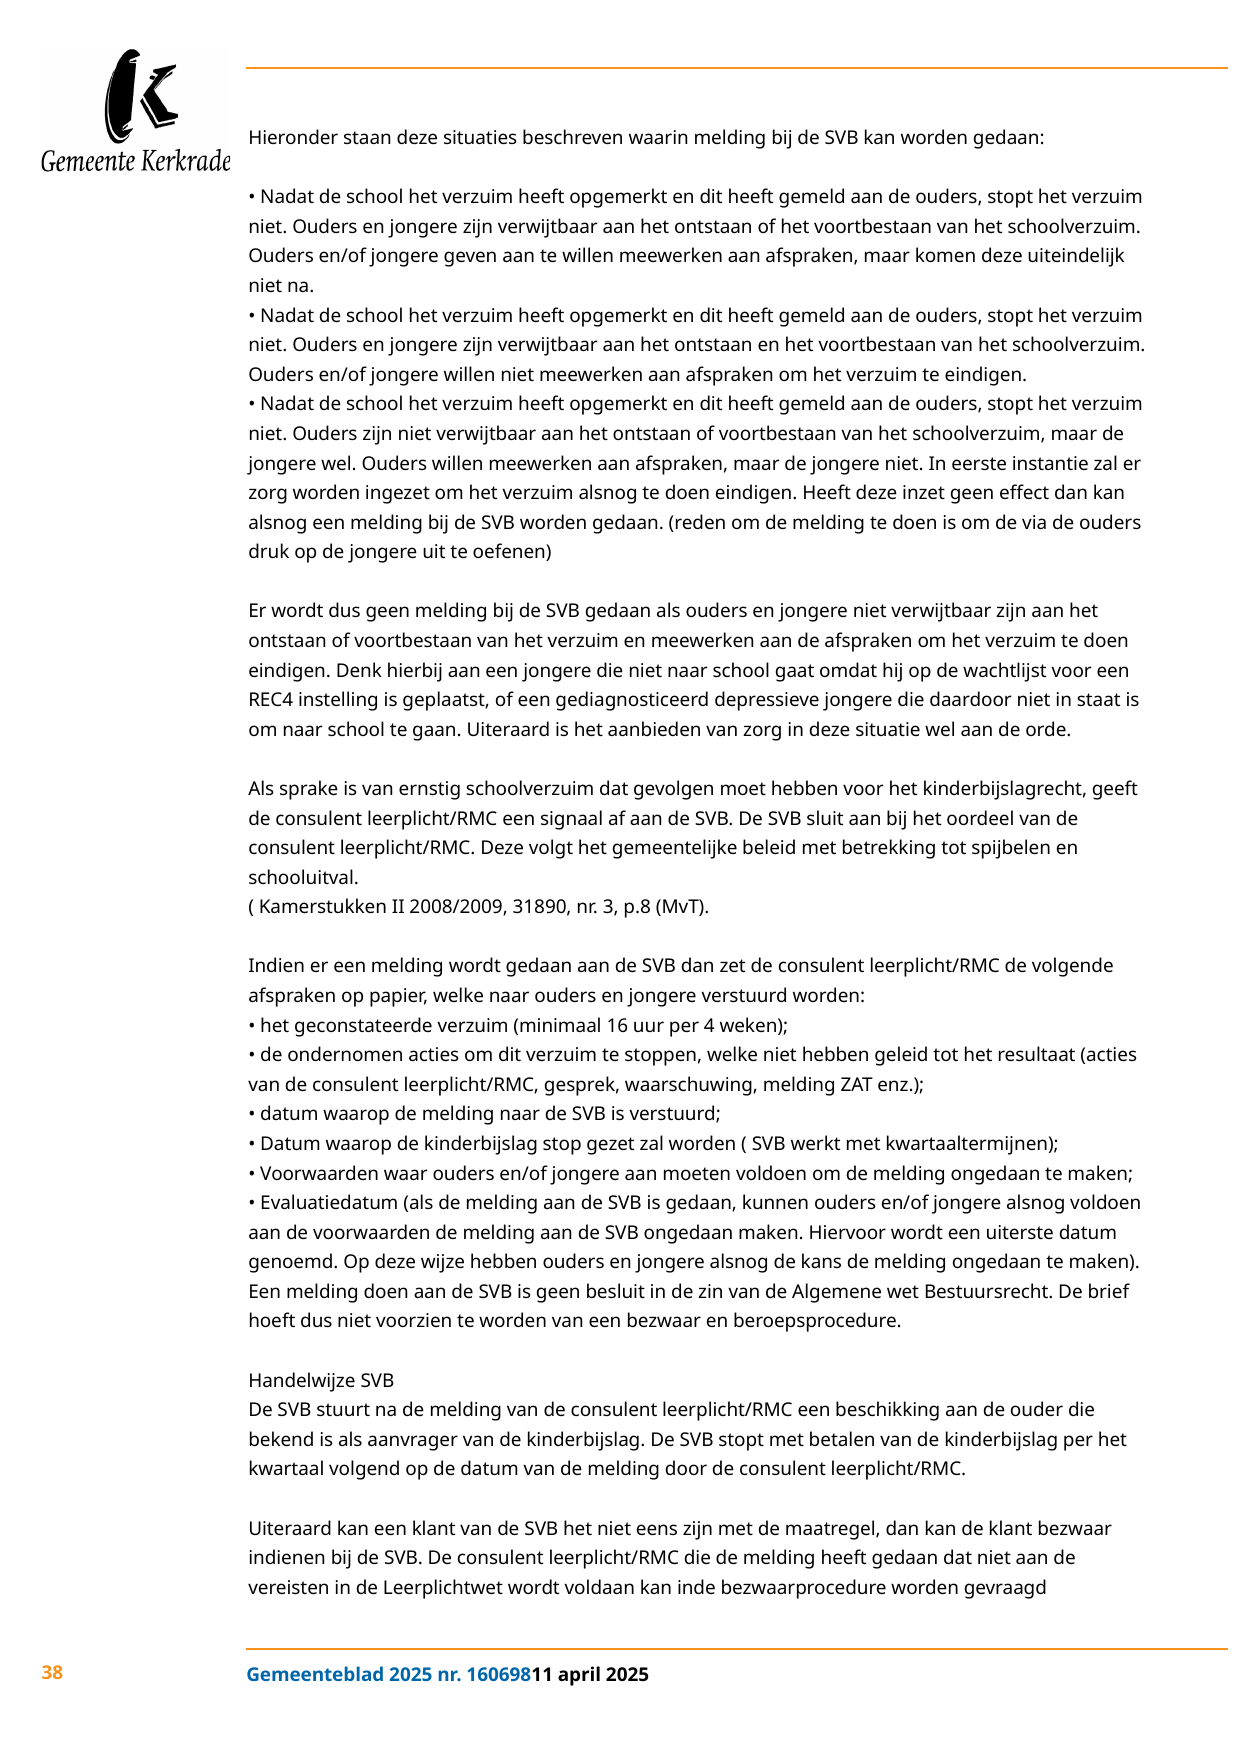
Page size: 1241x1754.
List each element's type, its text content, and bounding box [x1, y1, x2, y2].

picture [41, 47, 231, 172]
text Indien er een melding wordt gedaan aan de SVB dan zet de consulent leerplicht/RMC de volgende afspraken op papier, welke naar ouders en jongere verstuurd worden: [248, 953, 1152, 1008]
text Een melding doen aan de SVB is geen besluit in de zin van de Algemene wet Bestuursrecht. De brief hoeft dus niet voorzien te worden van een bezwaar en beroepsprocedure. [248, 1278, 1152, 1333]
text • de ondernomen acties om dit verzuim te stoppen, welke niet hebben geleid tot het resultaat (acties van de consulent leerplicht/RMC, gesprek, waarschuwing, melding ZAT enz.); [248, 1041, 1152, 1097]
text • Nadat de school het verzuim heeft opgemerkt en dit heeft gemeld aan de ouders, stopt het verzuim niet. Ouders zijn niet verwijtbaar aan het ontstaan of voortbestaan van het schoolverzuim, maar de jongere wel. Ouders willen meewerken aan afspraken, maar de jongere niet. In eerste instantie zal er zorg worden ingezet om het verzuim alsnog te doen eindigen. Heeft deze inzet geen effect dan kan alsnog een melding bij de SVB worden gedaan. (reden om de melding te doen is om de via de ouders druk op de jongere uit te oefenen) [248, 391, 1152, 564]
text • Nadat de school het verzuim heeft opgemerkt en dit heeft gemeld aan de ouders, stopt het verzuim niet. Ouders en jongere zijn verwijtbaar aan het ontstaan en het voortbestaan van het schoolverzuim. Ouders en/of jongere willen niet meewerken aan afspraken om het verzuim te eindigen. [248, 302, 1152, 387]
text Uiteraard kan een klant van de SVB het niet eens zijn met de maatregel, dan kan de klant bezwaar indienen bij de SVB. De consulent leerplicht/RMC die de melding heeft gedaan dat niet aan de vereisten in de Leerplichtwet wordt voldaan kan inde bezwaarprocedure worden gevraagd [248, 1515, 1152, 1600]
text Hieronder staan deze situaties beschreven waarin melding bij de SVB kan worden gedaan: [248, 124, 1152, 150]
text Als sprake is van ernstig schoolverzuim dat gevolgen moet hebben voor het kinderbijslagrecht, geeft de consulent leerplicht/RMC een signaal af aan de SVB. De SVB sluit aan bij het oordeel van de consulent leerplicht/RMC. Deze volgt het gemeentelijke beleid met betrekking tot spijbelen en schooluitval. [248, 775, 1152, 890]
text • Datum waarop de kinderbijslag stop gezet zal worden ( SVB werkt met kwartaaltermijnen); [248, 1130, 1152, 1156]
text Handelwijze SVB [248, 1367, 1152, 1393]
text • datum waarop de melding naar de SVB is verstuurd; [248, 1101, 1152, 1126]
text • het geconstateerde verzuim (minimaal 16 uur per 4 weken); [248, 1012, 1152, 1038]
text Er wordt dus geen melding bij de SVB gedaan als ouders en jongere niet verwijtbaar zijn aan het ontstaan of voortbestaan van het verzuim en meewerken aan de afspraken om het verzuim te doen eindigen. Denk hierbij aan een jongere die niet naar school gaat omdat hij op de wachtlijst voor een REC4 instelling is geplaatst, of een gediagnosticeerd depressieve jongere die daardoor niet in staat is om naar school te gaan. Uiteraard is het aanbieden van zorg in deze situatie wel aan de orde. [248, 598, 1152, 742]
text De SVB stuurt na de melding van de consulent leerplicht/RMC een beschikking aan de ouder die bekend is als aanvrager van de kinderbijslag. De SVB stopt met betalen van de kinderbijslag per het kwartaal volgend op de datum van de melding door de consulent leerplicht/RMC. [248, 1396, 1152, 1481]
text • Voorwaarden waar ouders en/of jongere aan moeten voldoen om de melding ongedaan te maken; [248, 1160, 1152, 1186]
text • Nadat de school het verzuim heeft opgemerkt en dit heeft gemeld aan de ouders, stopt het verzuim niet. Ouders en jongere zijn verwijtbaar aan het ontstaan of het voortbestaan van het schoolverzuim. Ouders en/of jongere geven aan te willen meewerken aan afspraken, maar komen deze uiteindelijk niet na. [248, 183, 1152, 298]
text • Evaluatiedatum (als de melding aan de SVB is gedaan, kunnen ouders en/of jongere alsnog voldoen aan de voorwaarden de melding aan de SVB ongedaan maken. Hiervoor wordt een uiterste datum genoemd. Op deze wijze hebben ouders en jongere alsnog de kans de melding ongedaan te maken). [248, 1189, 1152, 1274]
text ( Kamerstukken II 2008/2009, 31890, nr. 3, p.8 (MvT). [248, 893, 1152, 919]
